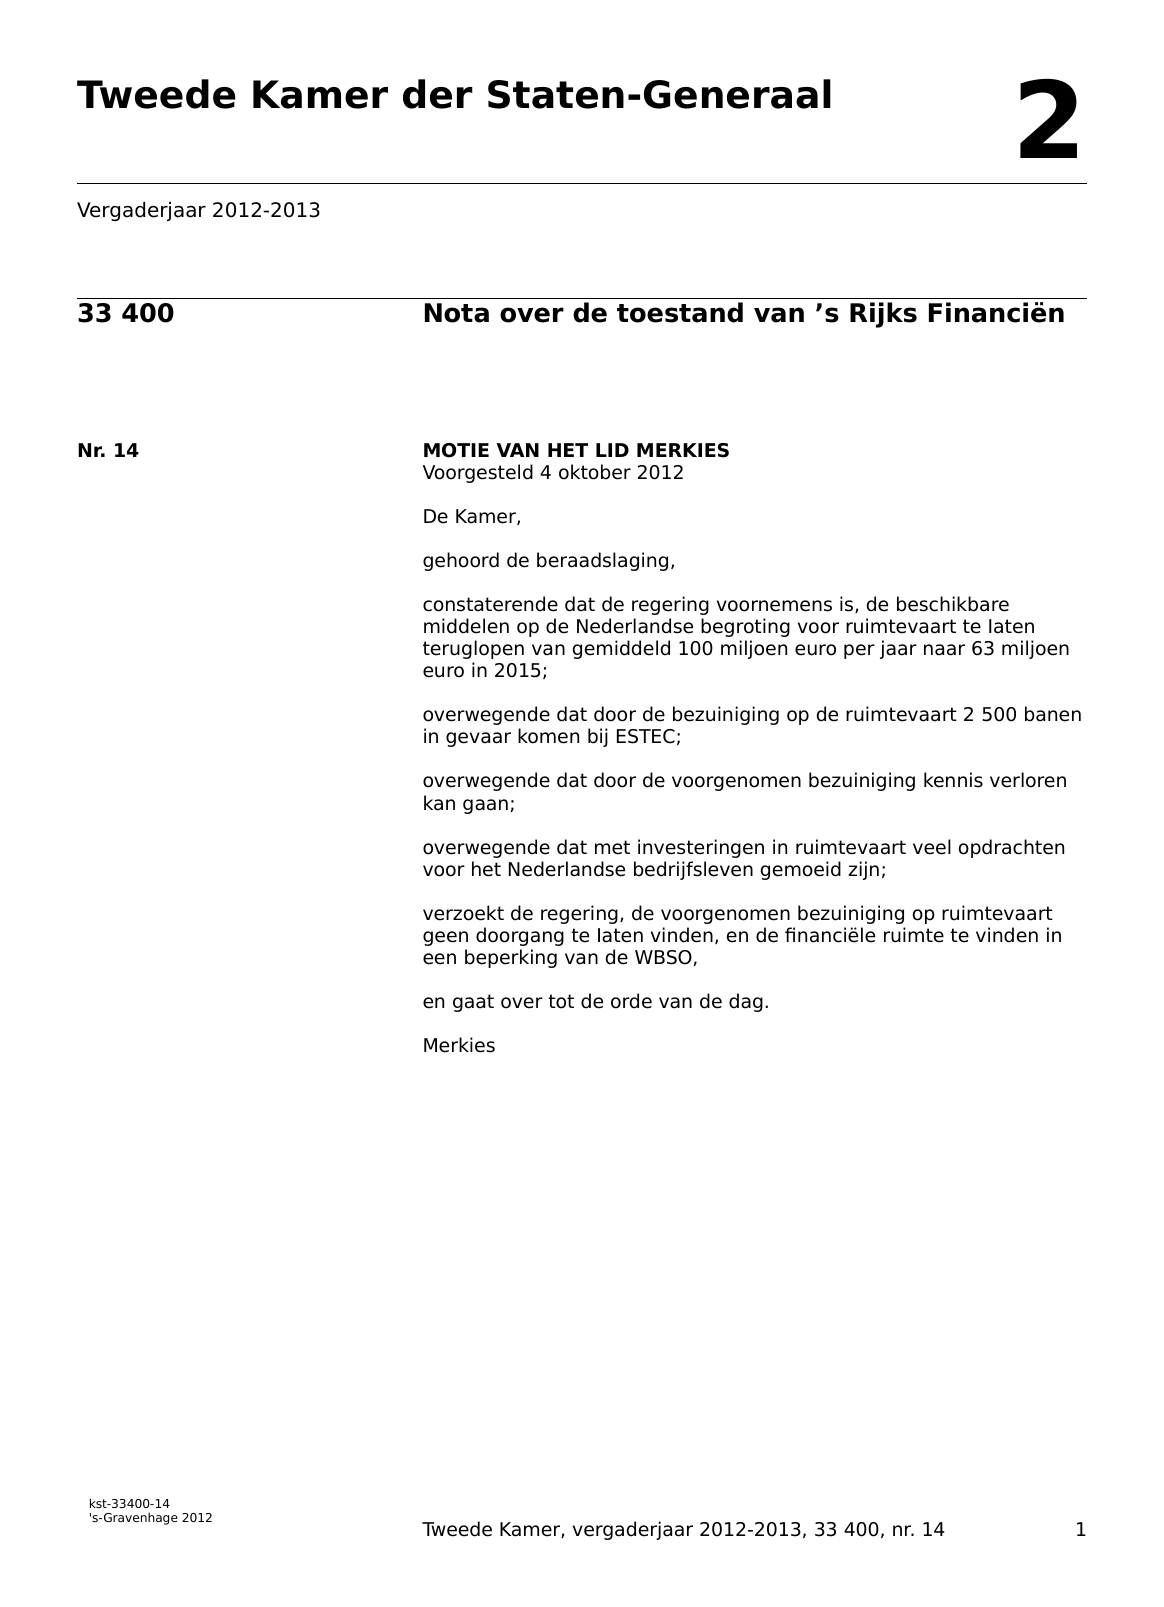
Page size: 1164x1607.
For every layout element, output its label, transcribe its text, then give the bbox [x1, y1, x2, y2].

text Merkies [422, 1035, 1087, 1057]
text kst-33400-14 [88, 1497, 323, 1511]
text 's-Gravenhage 2012 [88, 1511, 323, 1525]
subtitle 33 400 Nota over de toestand van ’s Rijks Financiën [77, 299, 1087, 329]
text en gaat over tot de orde van de dag. [422, 991, 1087, 1013]
table_header Tweede Kamer der Staten-Generaal [77, 59, 886, 183]
text constaterende dat de regering voornemens is, de beschikbare middelen op de Nederlandse begroting voor ruimtevaart te Iaten teruglopen van gemiddeld 100 miljoen euro per jaar naar 63 miljoen euro in 2015; [422, 594, 1087, 682]
text verzoekt de regering, de voorgenomen bezuiniging op ruimtevaart geen doorgang te Iaten vinden, en de financiële ruimte te vinden in een beperking van de WBSO, [422, 903, 1087, 969]
subtitle Nr. 14 MOTIE VAN HET LID MERKIES [77, 440, 1087, 462]
text overwegende dat met investeringen in ruimtevaart veel opdrachten voor het Nederlandse bedrijfsleven gemoeid zijn; [422, 837, 1087, 881]
text Voorgesteld 4 oktober 2012 [422, 462, 1087, 484]
table_header 2 [886, 59, 1087, 183]
text De Kamer, [422, 506, 1087, 528]
text gehoord de beraadslaging, [422, 550, 1087, 572]
table_cell Vergaderjaar 2012-2013 [77, 184, 1087, 298]
text overwegende dat door de bezuiniging op de ruimtevaart 2 500 banen in gevaar komen bij ESTEC; [422, 704, 1087, 748]
text overwegende dat door de voorgenomen bezuiniging kennis verloren kan gaan; [422, 770, 1087, 814]
